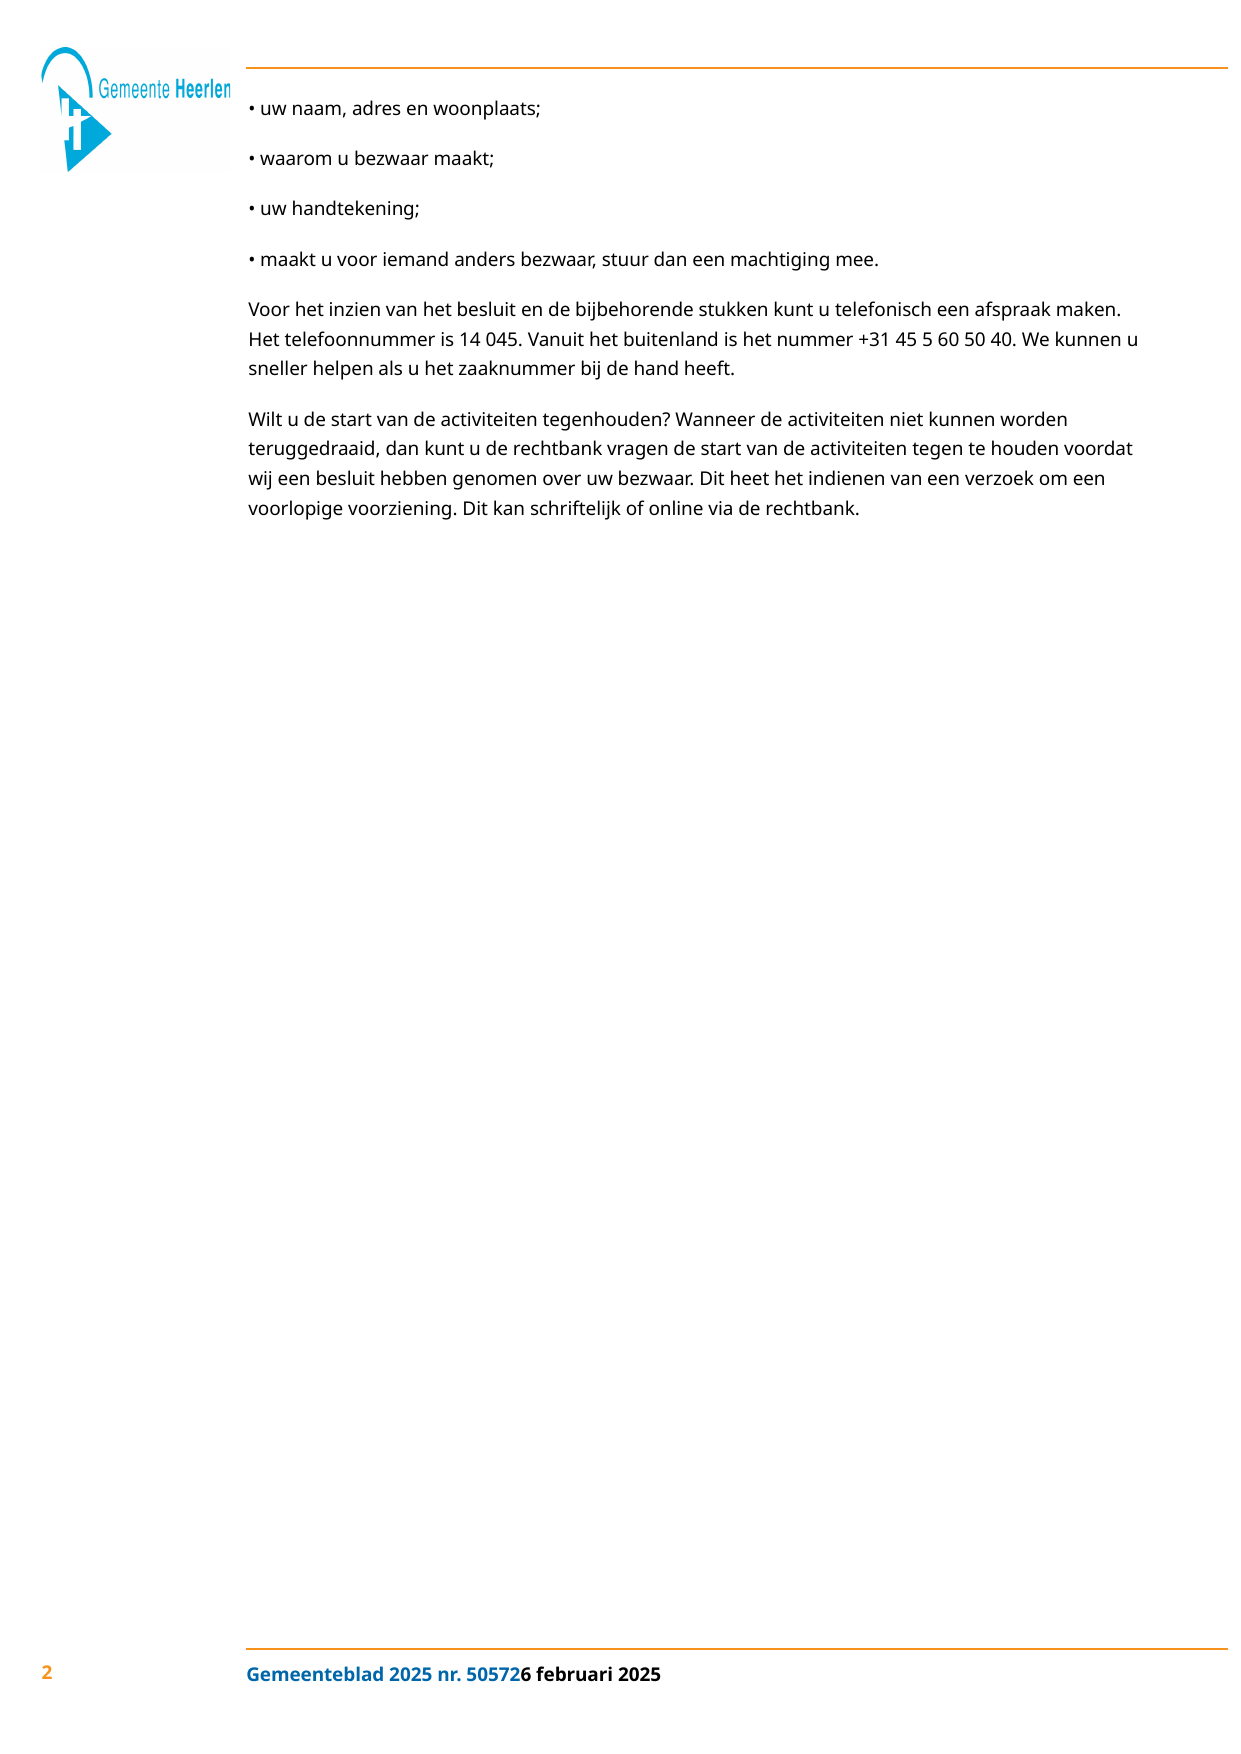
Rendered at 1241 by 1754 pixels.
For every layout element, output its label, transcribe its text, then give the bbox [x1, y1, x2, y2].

picture [41, 47, 59, 70]
picture [41, 47, 231, 172]
text • waarom u bezwaar maakt; [248, 145, 1152, 171]
text • maakt u voor iemand anders bezwaar, stuur dan een machtiging mee. [248, 246, 1152, 272]
text • uw naam, adres en woonplaats; [248, 95, 1152, 121]
text Voor het inzien van het besluit en de bijbehorende stukken kunt u telefonisch een afspraak maken. Het telefoonnummer is 14 045. Vanuit het buitenland is het nummer +31 45 5 60 50 40. We kunnen u sneller helpen als u het zaaknummer bij de hand heeft. [248, 296, 1152, 381]
text • uw handtekening; [248, 196, 1152, 221]
text Wilt u de start van de activiteiten tegenhouden? Wanneer de activiteiten niet kunnen worden teruggedraaid, dan kunt u de rechtbank vragen de start van de activiteiten tegen te houden voordat wij een besluit hebben genomen over uw bezwaar. Dit heet het indienen van een verzoek om een voorlopige voorziening. Dit kan schriftelijk of online via de rechtbank. [248, 406, 1152, 521]
